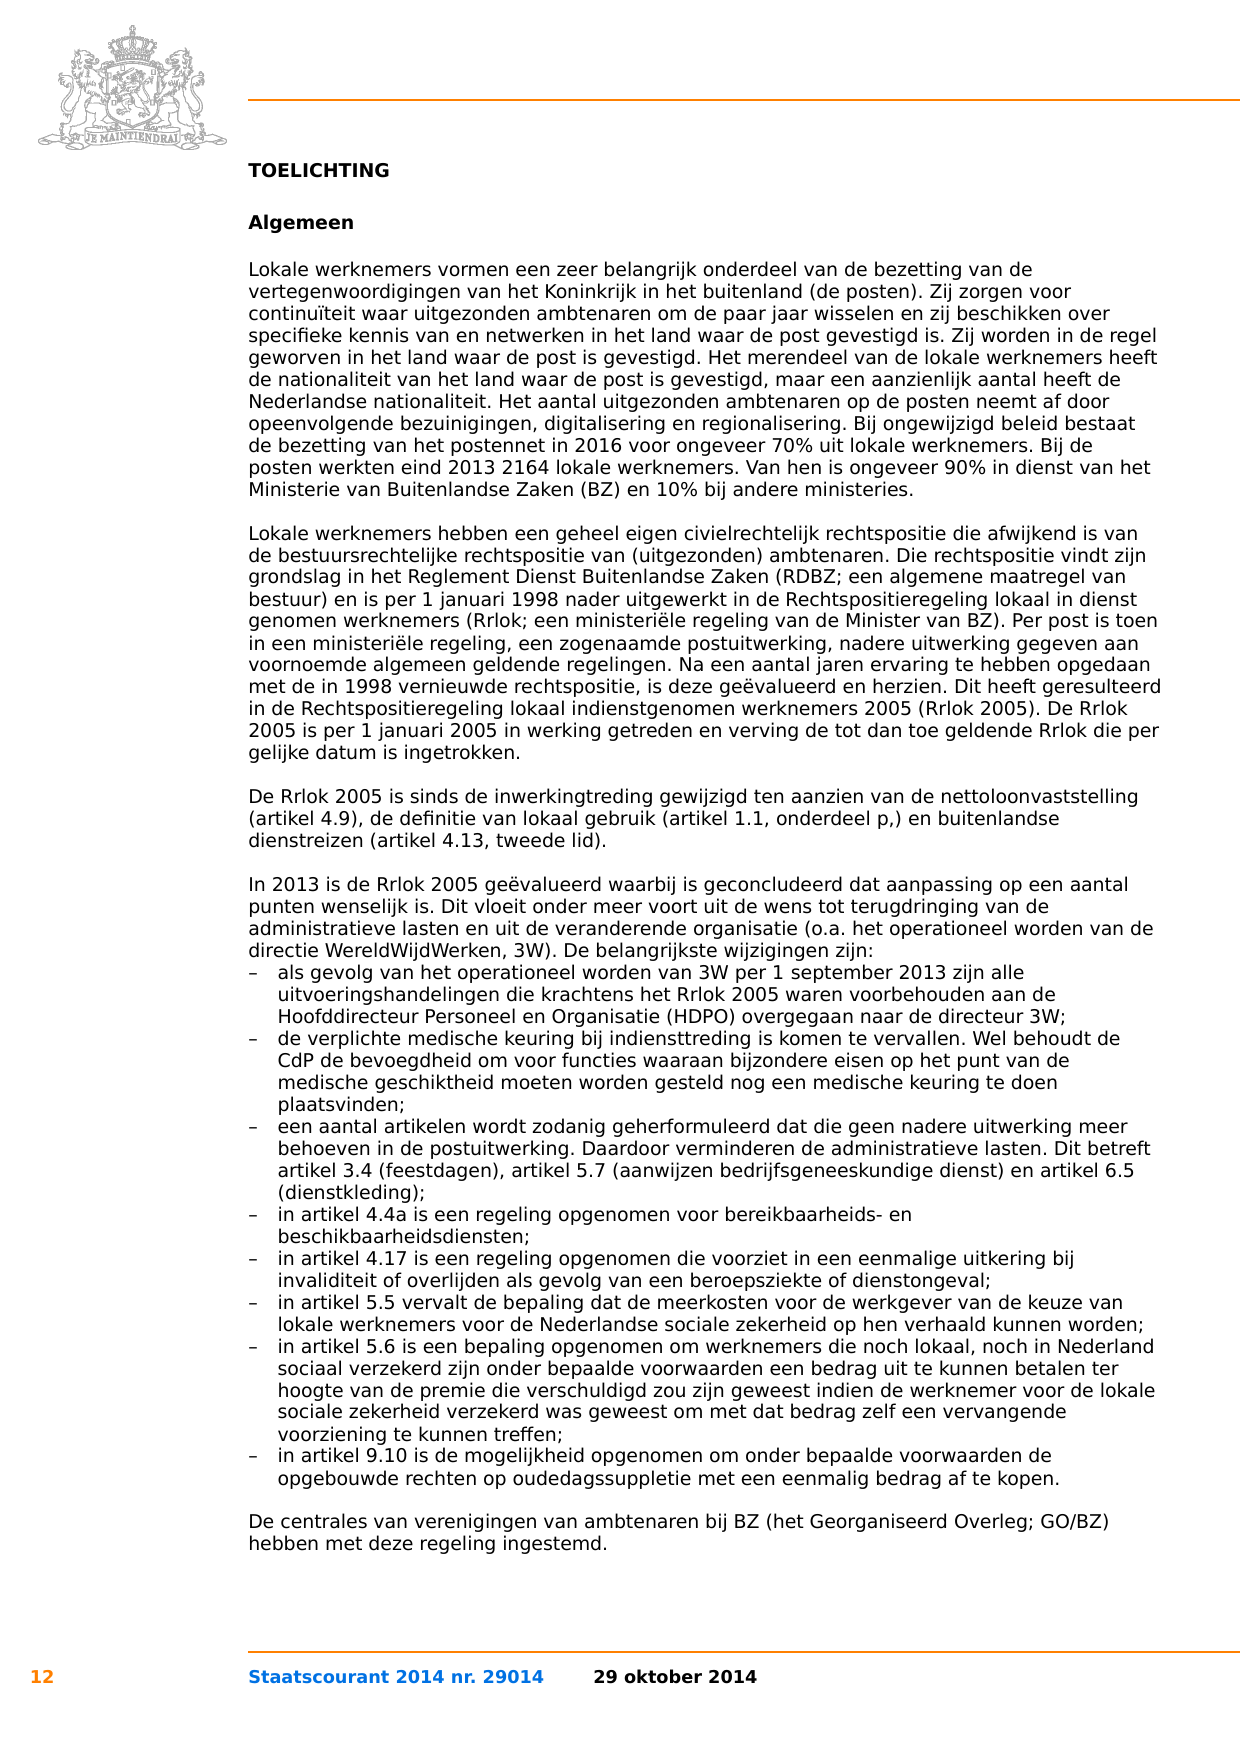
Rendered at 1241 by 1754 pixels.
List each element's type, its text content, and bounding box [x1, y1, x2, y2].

text – in artikel 5.6 is een bepaling opgenomen om werknemers die noch lokaal, noch in Nederland sociaal verzekerd zijn onder bepaalde voorwaarden een bedrag uit te kunnen betalen ter hoogte van de premie die verschuldigd zou zijn geweest indien de werknemer voor de lokale sociale zekerheid verzekerd was geweest om met dat bedrag zelf een vervangende voorziening te kunnen treffen; [248, 1336, 1163, 1445]
text De Rrlok 2005 is sinds de inwerkingtreding gewijzigd ten aanzien van de nettoloonvaststelling (artikel 4.9), de definitie van lokaal gebruik (artikel 1.1, onderdeel p,) en buitenlandse dienstreizen (artikel 4.13, tweede lid). [248, 786, 1163, 852]
text – in artikel 5.5 vervalt de bepaling dat de meerkosten voor de werkgever van de keuze van lokale werknemers voor de Nederlandse sociale zekerheid op hen verhaald kunnen worden; [248, 1292, 1163, 1336]
picture [38, 25, 227, 150]
text – in artikel 4.17 is een regeling opgenomen die voorziet in een eenmalige uitkering bij invaliditeit of overlijden als gevolg van een beroepsziekte of dienstongeval; [248, 1248, 1163, 1292]
text – in artikel 9.10 is de mogelijkheid opgenomen om onder bepaalde voorwaarden de opgebouwde rechten op oudedagssuppletie met een eenmalig bedrag af te kopen. [248, 1445, 1163, 1489]
text – in artikel 4.4a is een regeling opgenomen voor bereikbaarheids- en beschikbaarheidsdiensten; [248, 1204, 1163, 1248]
text – een aantal artikelen wordt zodanig geherformuleerd dat die geen nadere uitwerking meer behoeven in de postuitwerking. Daardoor verminderen de administratieve lasten. Dit betreft artikel 3.4 (feestdagen), artikel 5.7 (aanwijzen bedrijfsgeneeskundige dienst) en artikel 6.5 (dienstkleding); [248, 1116, 1163, 1204]
subtitle TOELICHTING [248, 160, 1163, 182]
subtitle Algemeen [248, 212, 1163, 234]
text In 2013 is de Rrlok 2005 geëvalueerd waarbij is geconcludeerd dat aanpassing op een aantal punten wenselijk is. Dit vloeit onder meer voort uit de wens tot terugdringing van de administratieve lasten en uit de veranderende organisatie (o.a. het operationeel worden van de directie WereldWijdWerken, 3W). De belangrijkste wijzigingen zijn: [248, 874, 1163, 962]
text – de verplichte medische keuring bij indiensttreding is komen te vervallen. Wel behoudt de CdP de bevoegdheid om voor functies waaraan bijzondere eisen op het punt van de medische geschiktheid moeten worden gesteld nog een medische keuring te doen plaatsvinden; [248, 1028, 1163, 1116]
text De centrales van verenigingen van ambtenaren bij BZ (het Georganiseerd Overleg; GO/BZ) hebben met deze regeling ingestemd. [248, 1511, 1163, 1555]
text – als gevolg van het operationeel worden van 3W per 1 september 2013 zijn alle uitvoeringshandelingen die krachtens het Rrlok 2005 waren voorbehouden aan de Hoofddirecteur Personeel en Organisatie (HDPO) overgegaan naar de directeur 3W; [248, 962, 1163, 1028]
text Lokale werknemers hebben een geheel eigen civielrechtelijk rechtspositie die afwijkend is van de bestuursrechtelijke rechtspositie van (uitgezonden) ambtenaren. Die rechtspositie vindt zijn grondslag in het Reglement Dienst Buitenlandse Zaken (RDBZ; een algemene maatregel van bestuur) en is per 1 januari 1998 nader uitgewerkt in de Rechtspositieregeling lokaal in dienst genomen werknemers (Rrlok; een ministeriële regeling van de Minister van BZ). Per post is toen in een ministeriële regeling, een zogenaamde postuitwerking, nadere uitwerking gegeven aan voornoemde algemeen geldende regelingen. Na een aantal jaren ervaring te hebben opgedaan met de in 1998 vernieuwde rechtspositie, is deze geëvalueerd en herzien. Dit heeft geresulteerd in de Rechtspositieregeling lokaal indienstgenomen werknemers 2005 (Rrlok 2005). De Rrlok 2005 is per 1 januari 2005 in werking getreden en verving de tot dan toe geldende Rrlok die per gelijke datum is ingetrokken. [248, 522, 1163, 764]
text Lokale werknemers vormen een zeer belangrijk onderdeel van de bezetting van de vertegenwoordigingen van het Koninkrijk in het buitenland (de posten). Zij zorgen voor continuïteit waar uitgezonden ambtenaren om de paar jaar wisselen en zij beschikken over specifieke kennis van en netwerken in het land waar de post gevestigd is. Zij worden in de regel geworven in het land waar de post is gevestigd. Het merendeel van de lokale werknemers heeft de nationaliteit van het land waar de post is gevestigd, maar een aanzienlijk aantal heeft de Nederlandse nationaliteit. Het aantal uitgezonden ambtenaren op de posten neemt af door opeenvolgende bezuinigingen, digitalisering en regionalisering. Bij ongewijzigd beleid bestaat de bezetting van het postennet in 2016 voor ongeveer 70% uit lokale werknemers. Bij de posten werkten eind 2013 2164 lokale werknemers. Van hen is ongeveer 90% in dienst van het Ministerie van Buitenlandse Zaken (BZ) en 10% bij andere ministeries. [248, 259, 1163, 501]
